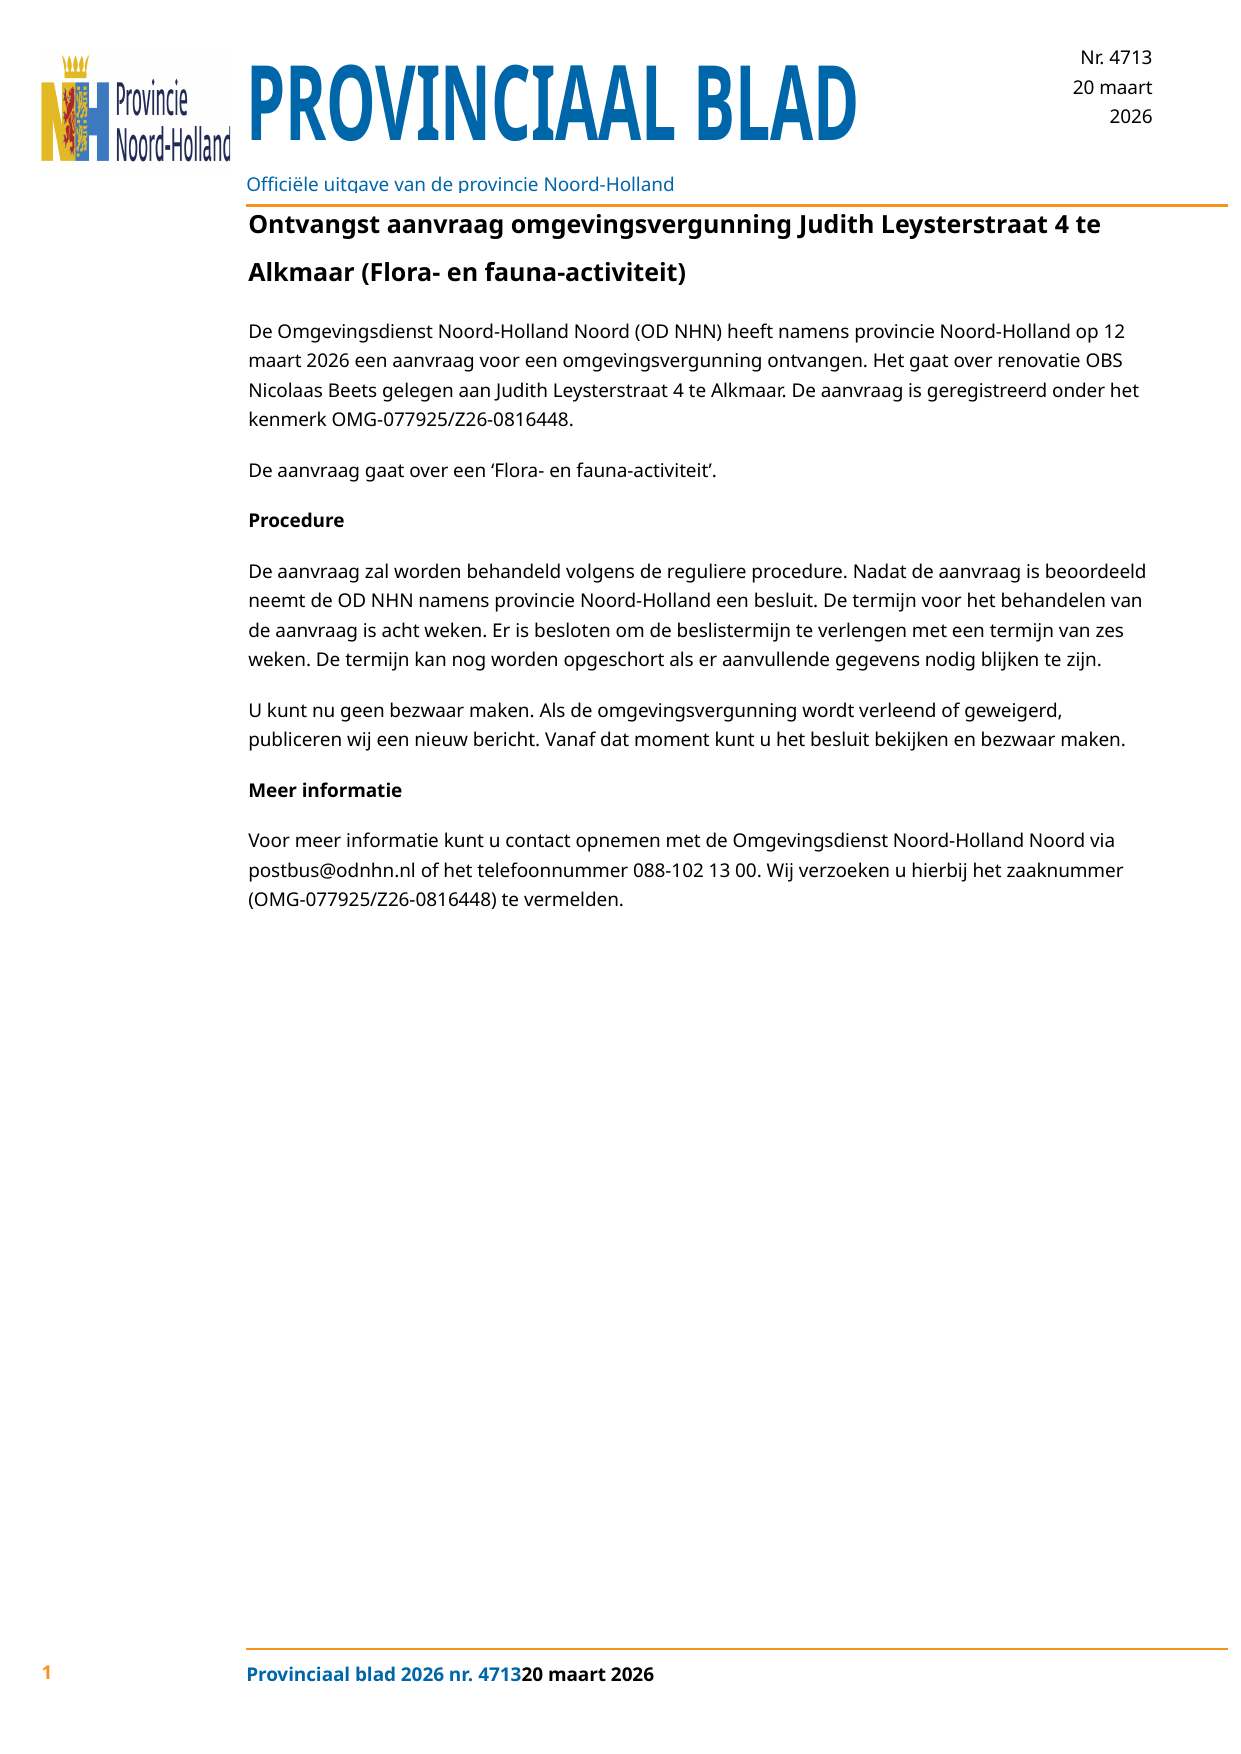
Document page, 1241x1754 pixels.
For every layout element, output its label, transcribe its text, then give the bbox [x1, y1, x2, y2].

picture [41, 47, 231, 172]
text Procedure [248, 507, 1152, 533]
text De aanvraag gaat over een ‘Flora- en fauna-activiteit’. [248, 457, 1152, 483]
text Meer informatie [248, 777, 1152, 803]
text U kunt nu geen bezwaar maken. Als de omgevingsvergunning wordt verleend of geweigerd, publiceren wij een nieuw bericht. Vanaf dat moment kunt u het besluit bekijken en bezwaar maken. [248, 697, 1152, 752]
text De aanvraag zal worden behandeld volgens de reguliere procedure. Nadat de aanvraag is beoordeeld neemt de OD NHN namens provincie Noord-Holland een besluit. De termijn voor het behandelen van de aanvraag is acht weken. Er is besloten om de beslistermijn te verlengen met een termijn van zes weken. De termijn kan nog worden opgeschort als er aanvullende gegevens nodig blijken te zijn. [248, 558, 1152, 672]
text De Omgevingsdienst Noord-Holland Noord (OD NHN) heeft namens provincie Noord-Holland op 12 maart 2026 een aanvraag voor een omgevingsvergunning ontvangen. Het gaat over renovatie OBS Nicolaas Beets gelegen aan Judith Leysterstraat 4 te Alkmaar. De aanvraag is geregistreerd onder het kenmerk OMG-077925/Z26-0816448. [248, 318, 1152, 432]
text Voor meer informatie kunt u contact opnemen met de Omgevingsdienst Noord-Holland Noord via postbus@odnhn.nl of het telefoonnummer 088-102 13 00. Wij verzoeken u hierbij het zaaknummer (OMG-077925/Z26-0816448) te vermelden. [248, 827, 1152, 912]
text Ontvangst aanvraag omgevingsvergunning Judith Leysterstraat 4 te Alkmaar (Flora- en fauna-activiteit) [248, 207, 1152, 288]
